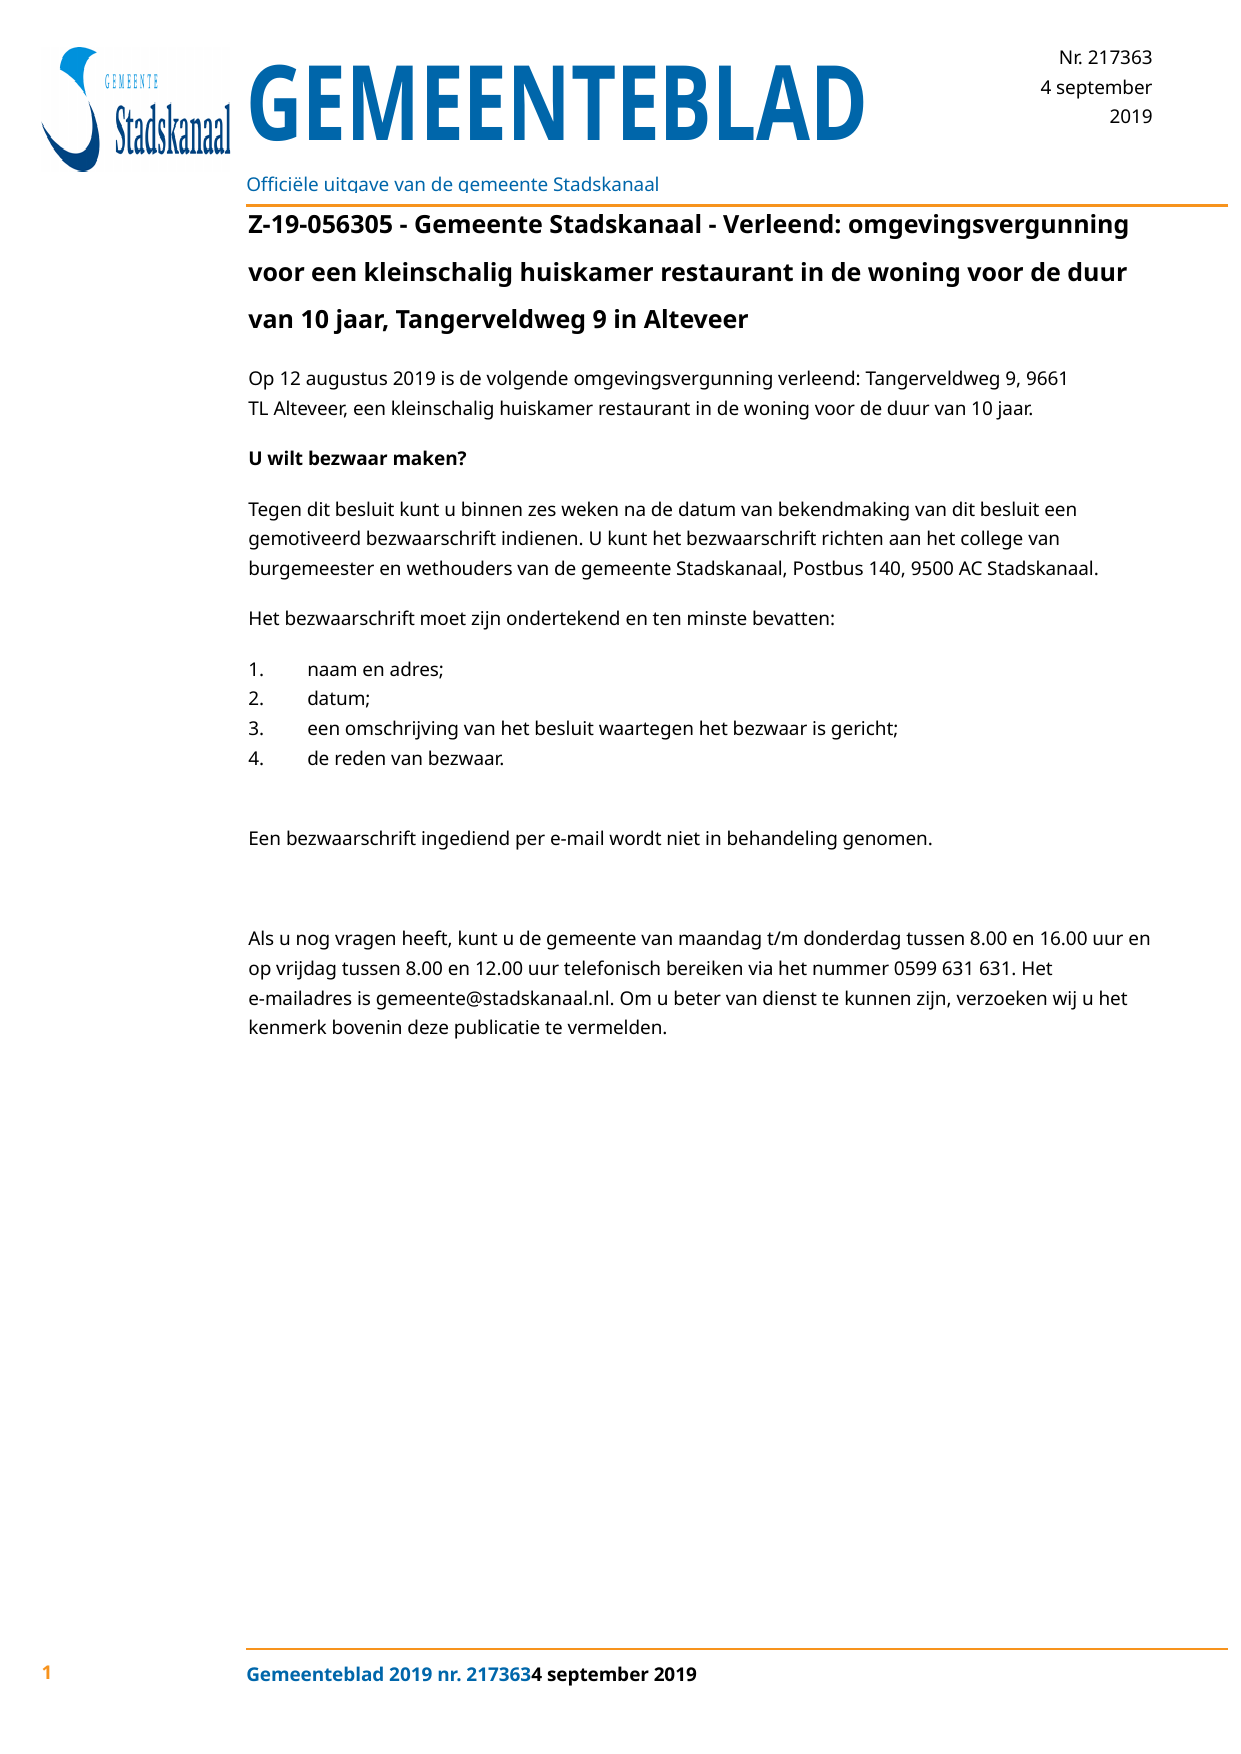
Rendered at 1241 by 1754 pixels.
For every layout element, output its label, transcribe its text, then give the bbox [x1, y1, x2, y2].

text Een bezwaarschrift ingediend per e-mail wordt niet in behandeling genomen. [248, 825, 1152, 850]
list naam en adres; [248, 656, 1152, 682]
text Op 12 augustus 2019 is de volgende omgevingsvergunning verleend: Tangerveldweg 9, 9661 TL Alteveer, een kleinschalig huiskamer restaurant in de woning voor de duur van 10 jaar. [248, 366, 1152, 421]
text Z-19-056305 - Gemeente Stadskanaal - Verleend: omgevingsvergunning voor een kleinschalig huiskamer restaurant in de woning voor de duur van 10 jaar, Tangerveldweg 9 in Alteveer [248, 207, 1152, 336]
list de reden van bezwaar. [248, 745, 1152, 770]
text U wilt bezwaar maken? [248, 446, 1152, 471]
list datum; [248, 686, 1152, 711]
text Als u nog vragen heeft, kunt u de gemeente van maandag t/m donderdag tussen 8.00 en 16.00 uur en op vrijdag tussen 8.00 en 12.00 uur telefonisch bereiken via het nummer 0599 631 631. Het e‑mailadres is gemeente@stadskanaal.nl. Om u beter van dienst te kunnen zijn, verzoeken wij u het kenmerk bovenin deze publicatie te vermelden. [248, 926, 1152, 1040]
picture [41, 47, 231, 172]
list een omschrijving van het besluit waartegen het bezwaar is gericht; [248, 715, 1152, 741]
text Het bezwaarschrift moet zijn ondertekend en ten minste bevatten: [248, 606, 1152, 631]
text Tegen dit besluit kunt u binnen zes weken na de datum van bekendmaking van dit besluit een gemotiveerd bezwaarschrift indienen. U kunt het bezwaarschrift richten aan het college van burgemeester en wethouders van de gemeente Stadskanaal, Postbus 140, 9500 AC Stadskanaal. [248, 496, 1152, 581]
